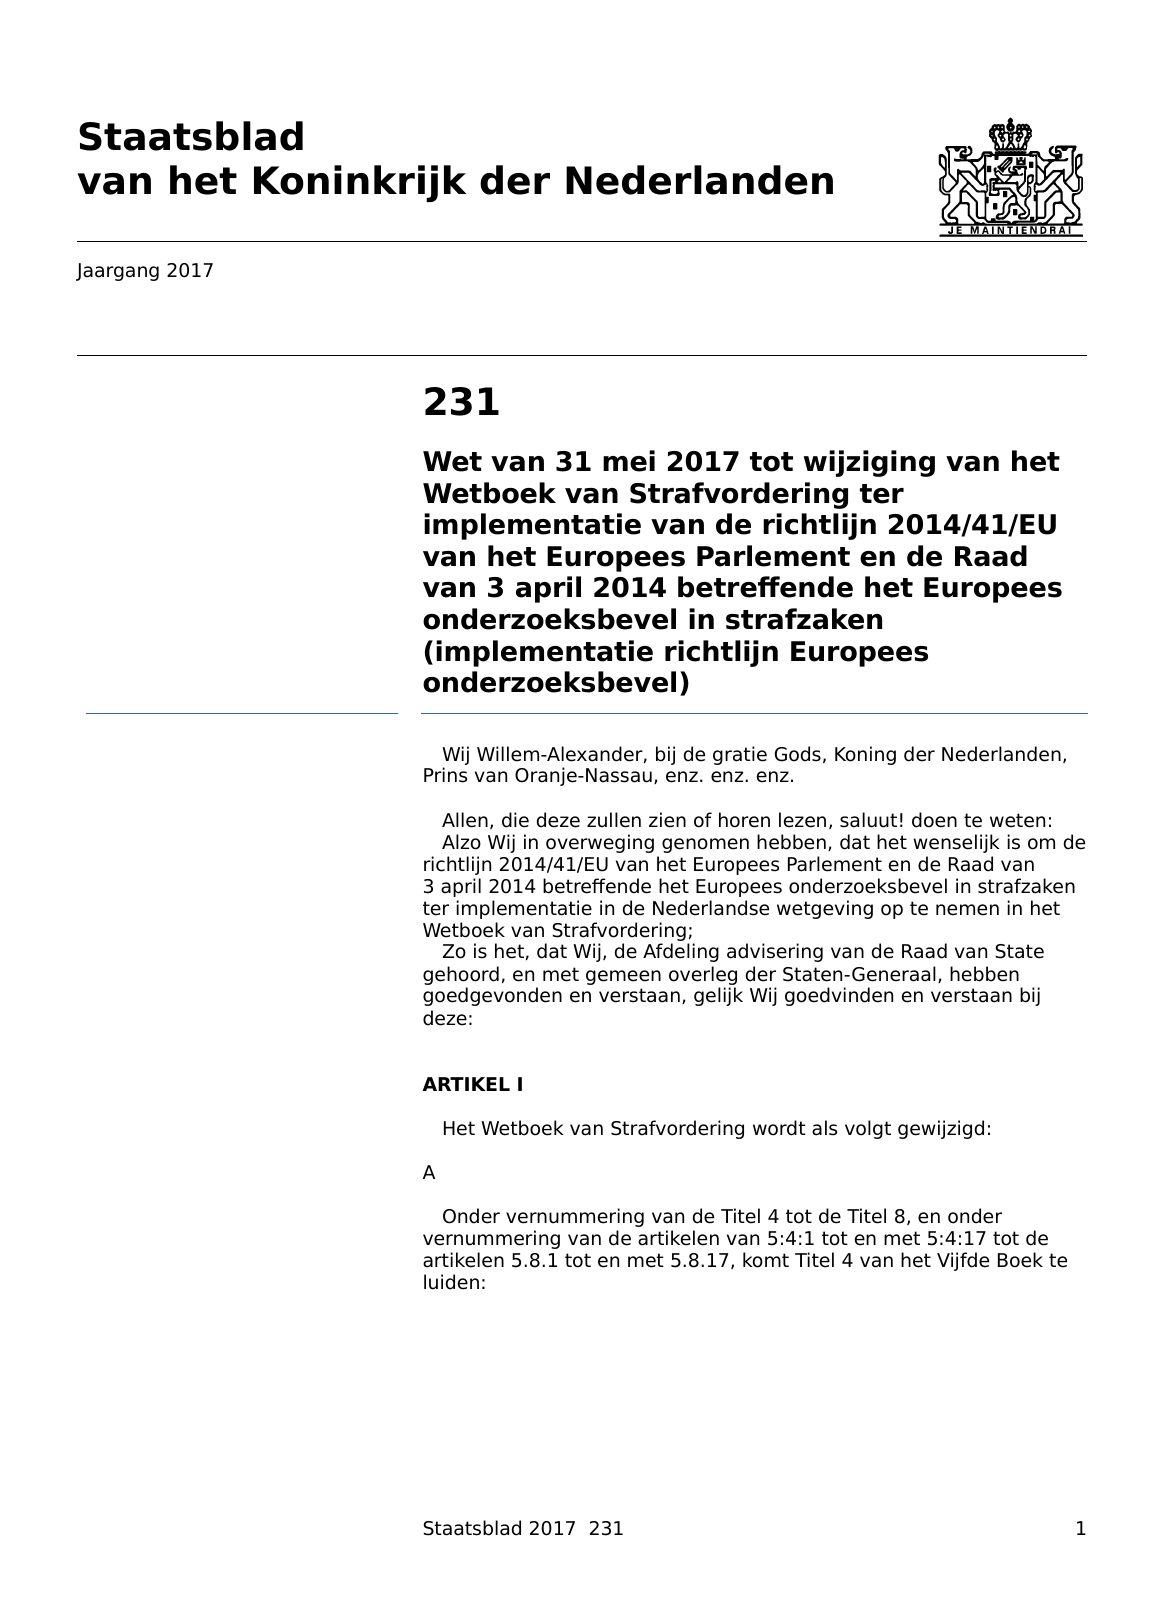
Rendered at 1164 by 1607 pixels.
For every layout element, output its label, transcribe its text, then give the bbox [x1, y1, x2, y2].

text Wij Willem-Alexander, bij de gratie Gods, Koning der Nederlanden, Prins van Oranje-Nassau, enz. enz. enz. [422, 743, 1087, 787]
subtitle 231 [422, 381, 1087, 424]
text Zo is het, dat Wij, de Afdeling advisering van de Raad van State gehoord, en met gemeen overleg der Staten-Generaal, hebben goedgevonden en verstaan, gelijk Wij goedvinden en verstaan bij deze: [422, 941, 1087, 1029]
text Onder vernummering van de Titel 4 tot de Titel 8, en onder vernummering van de artikelen van 5:4:1 tot en met 5:4:17 tot de artikelen 5.8.1 tot en met 5.8.17, komt Titel 4 van het Vijfde Boek te luiden: [422, 1206, 1087, 1294]
picture [936, 115, 1087, 240]
table_header [886, 100, 1087, 241]
table_header Staatsblad van het Koninkrijk der Nederlanden [77, 100, 886, 241]
text Allen, die deze zullen zien of horen lezen, saluut! doen te weten: [422, 809, 1087, 832]
subtitle ARTIKEL I [422, 1074, 1087, 1096]
text A [422, 1162, 1087, 1184]
text Alzo Wij in overweging genomen hebben, dat het wenselijk is om de richtlijn 2014/41/EU van het Europees Parlement en de Raad van 3 april 2014 betreffende het Europees onderzoeksbevel in strafzaken ter implementatie in de Nederlandse wetgeving op te nemen in het Wetboek van Strafvordering; [422, 832, 1087, 941]
text Het Wetboek van Strafvordering wordt als volgt gewijzigd: [422, 1118, 1087, 1140]
text Wet van 31 mei 2017 tot wijziging van het Wetboek van Strafvordering ter implementatie van de richtlijn 2014/41/EU van het Europees Parlement en de Raad van 3 april 2014 betreffende het Europees onderzoeksbevel in strafzaken (implementatie richtlijn Europees onderzoeksbevel) [422, 447, 1087, 699]
table_cell Jaargang 2017 [77, 242, 1087, 355]
